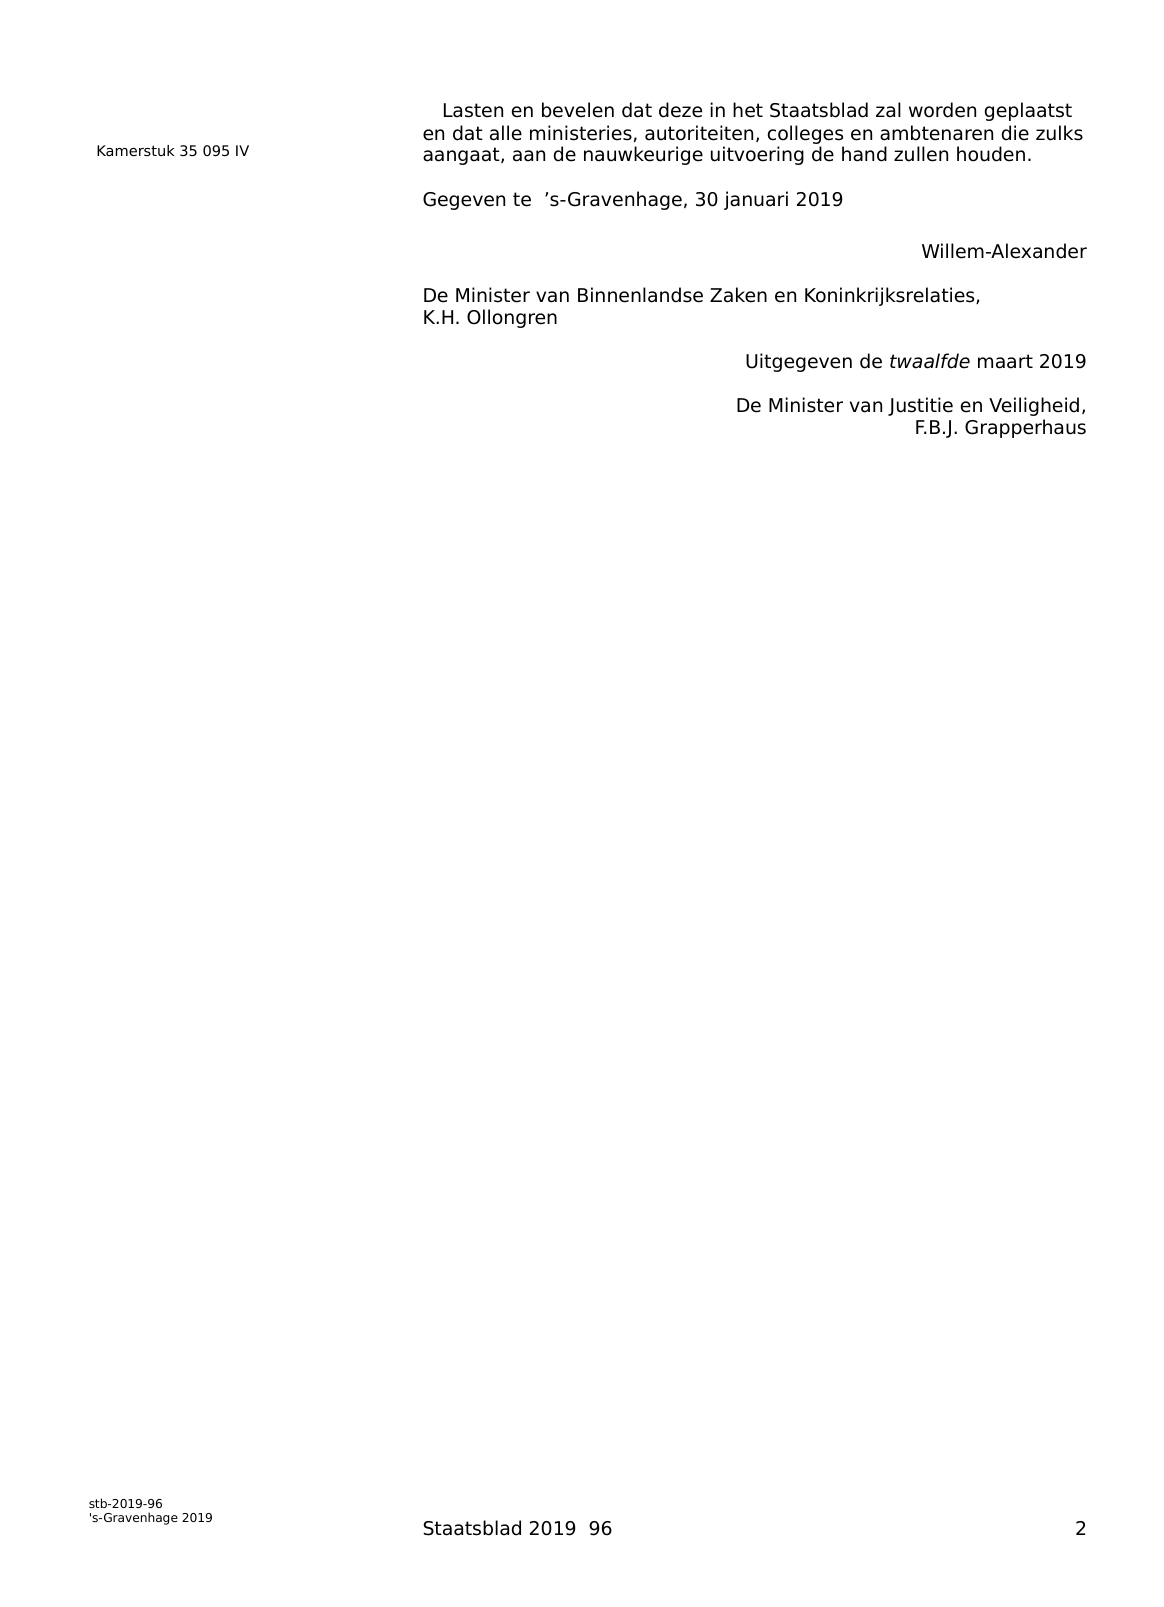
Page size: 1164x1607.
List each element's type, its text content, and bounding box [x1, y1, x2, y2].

text 's-Gravenhage 2019 [88, 1511, 323, 1525]
text De Minister van Binnenlandse Zaken en Koninkrijksrelaties, K.H. Ollongren [422, 285, 1087, 329]
text Uitgegeven de twaalfde maart 2019 [422, 351, 1087, 373]
text stb-2019-96 [88, 1497, 323, 1511]
text Gegeven te ’s-Gravenhage, 30 januari 2019 [422, 188, 1087, 211]
text Lasten en bevelen dat deze in het Staatsblad zal worden geplaatst en dat alle ministeries, autoriteiten, colleges en ambtenaren die zulks aangaat, aan de nauwkeurige uitvoering de hand zullen houden. [422, 100, 1087, 166]
text De Minister van Justitie en Veiligheid, F.B.J. Grapperhaus [422, 395, 1087, 439]
text Willem-Alexander [422, 241, 1087, 262]
text Kamerstuk 35 095 IV [77, 143, 396, 160]
